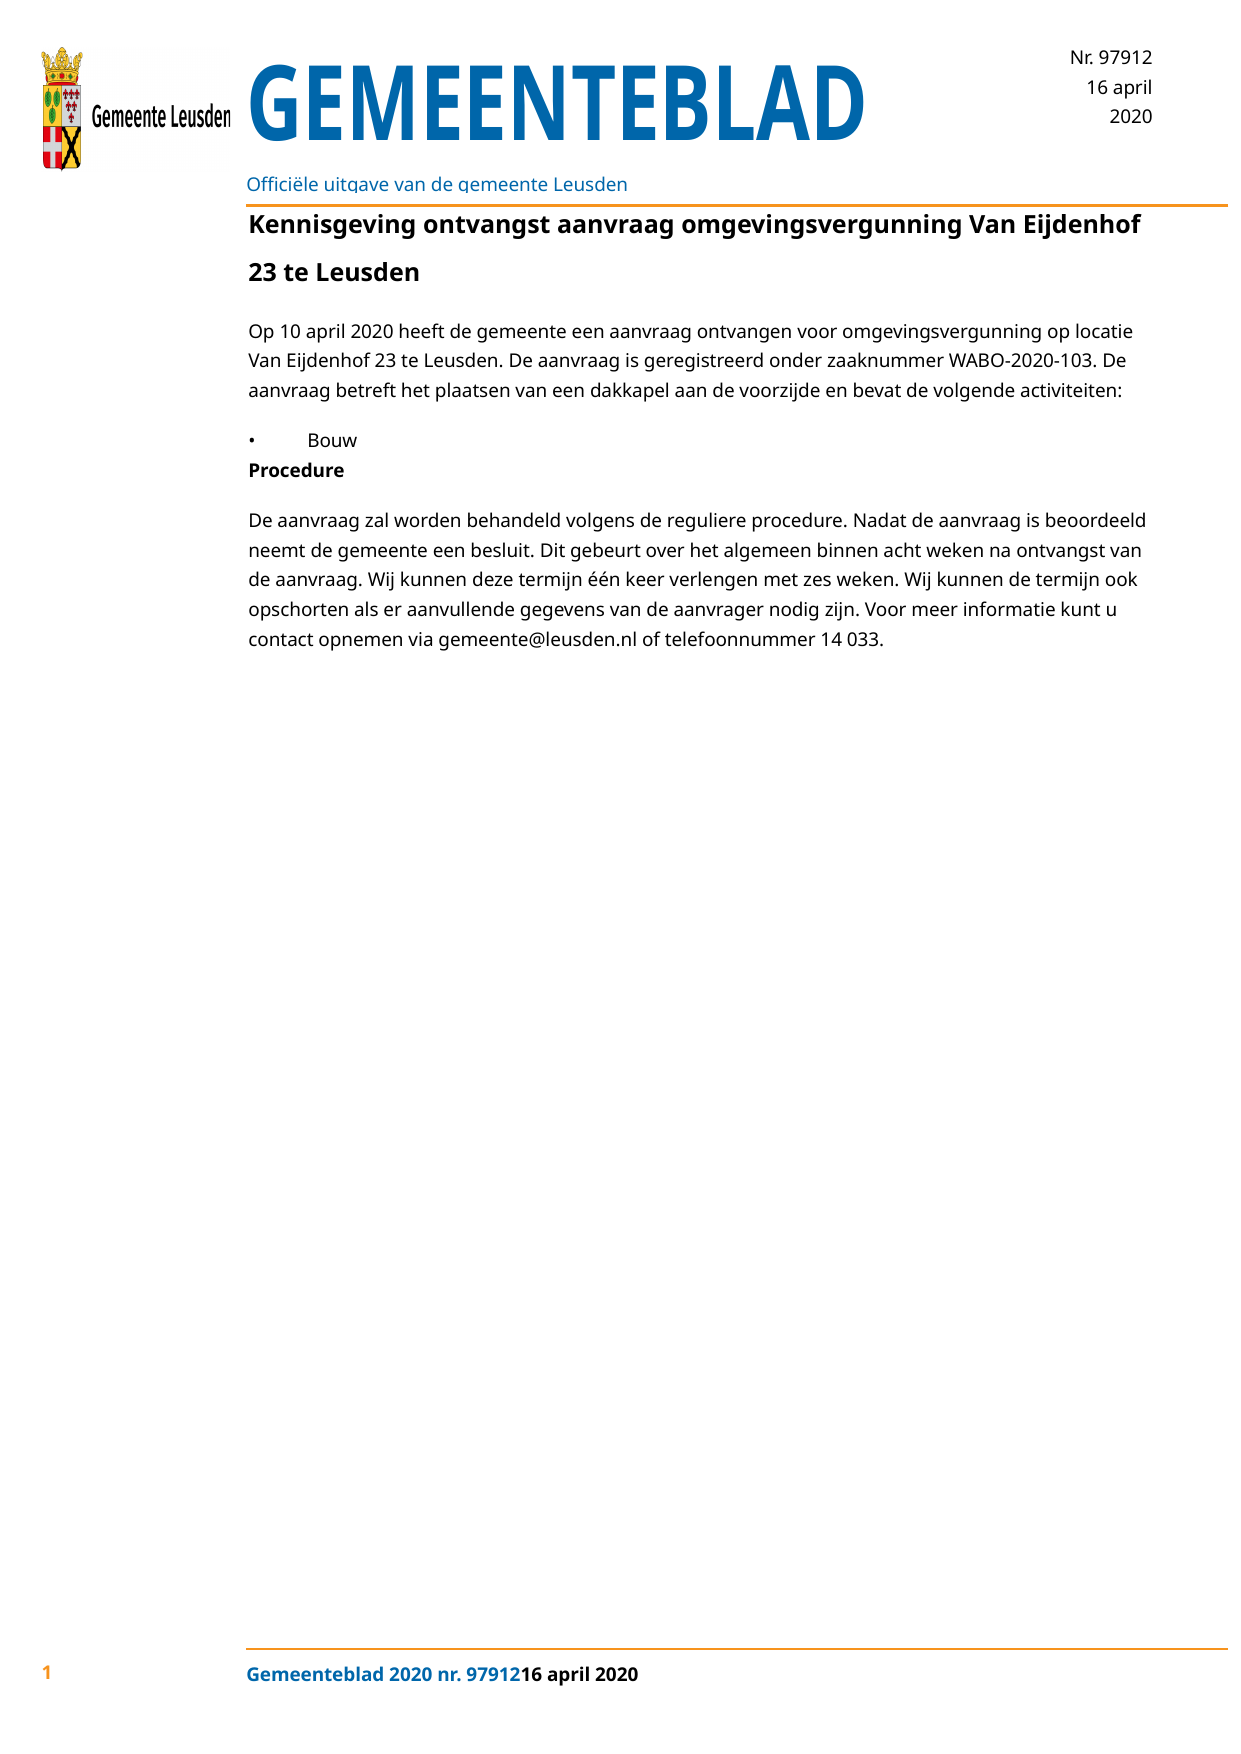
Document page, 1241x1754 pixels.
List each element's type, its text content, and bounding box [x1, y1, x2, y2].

picture [41, 47, 231, 172]
text De aanvraag zal worden behandeld volgens de reguliere procedure. Nadat de aanvraag is beoordeeld neemt de gemeente een besluit. Dit gebeurt over het algemeen binnen acht weken na ontvangst van de aanvraag. Wij kunnen deze termijn één keer verlengen met zes weken. Wij kunnen de termijn ook opschorten als er aanvullende gegevens van de aanvrager nodig zijn. Voor meer informatie kunt u contact opnemen via gemeente@leusden.nl of telefoonnummer 14 033. [248, 507, 1152, 652]
text Kennisgeving ontvangst aanvraag omgevingsvergunning Van Eijdenhof 23 te Leusden [248, 207, 1152, 288]
list Bouw [248, 427, 1152, 453]
text Op 10 april 2020 heeft de gemeente een aanvraag ontvangen voor omgevingsvergunning op locatie Van Eijdenhof 23 te Leusden. De aanvraag is geregistreerd onder zaaknummer WABO-2020-103. De aanvraag betreft het plaatsen van een dakkapel aan de voorzijde en bevat de volgende activiteiten: [248, 318, 1152, 403]
text Procedure [248, 457, 1152, 483]
